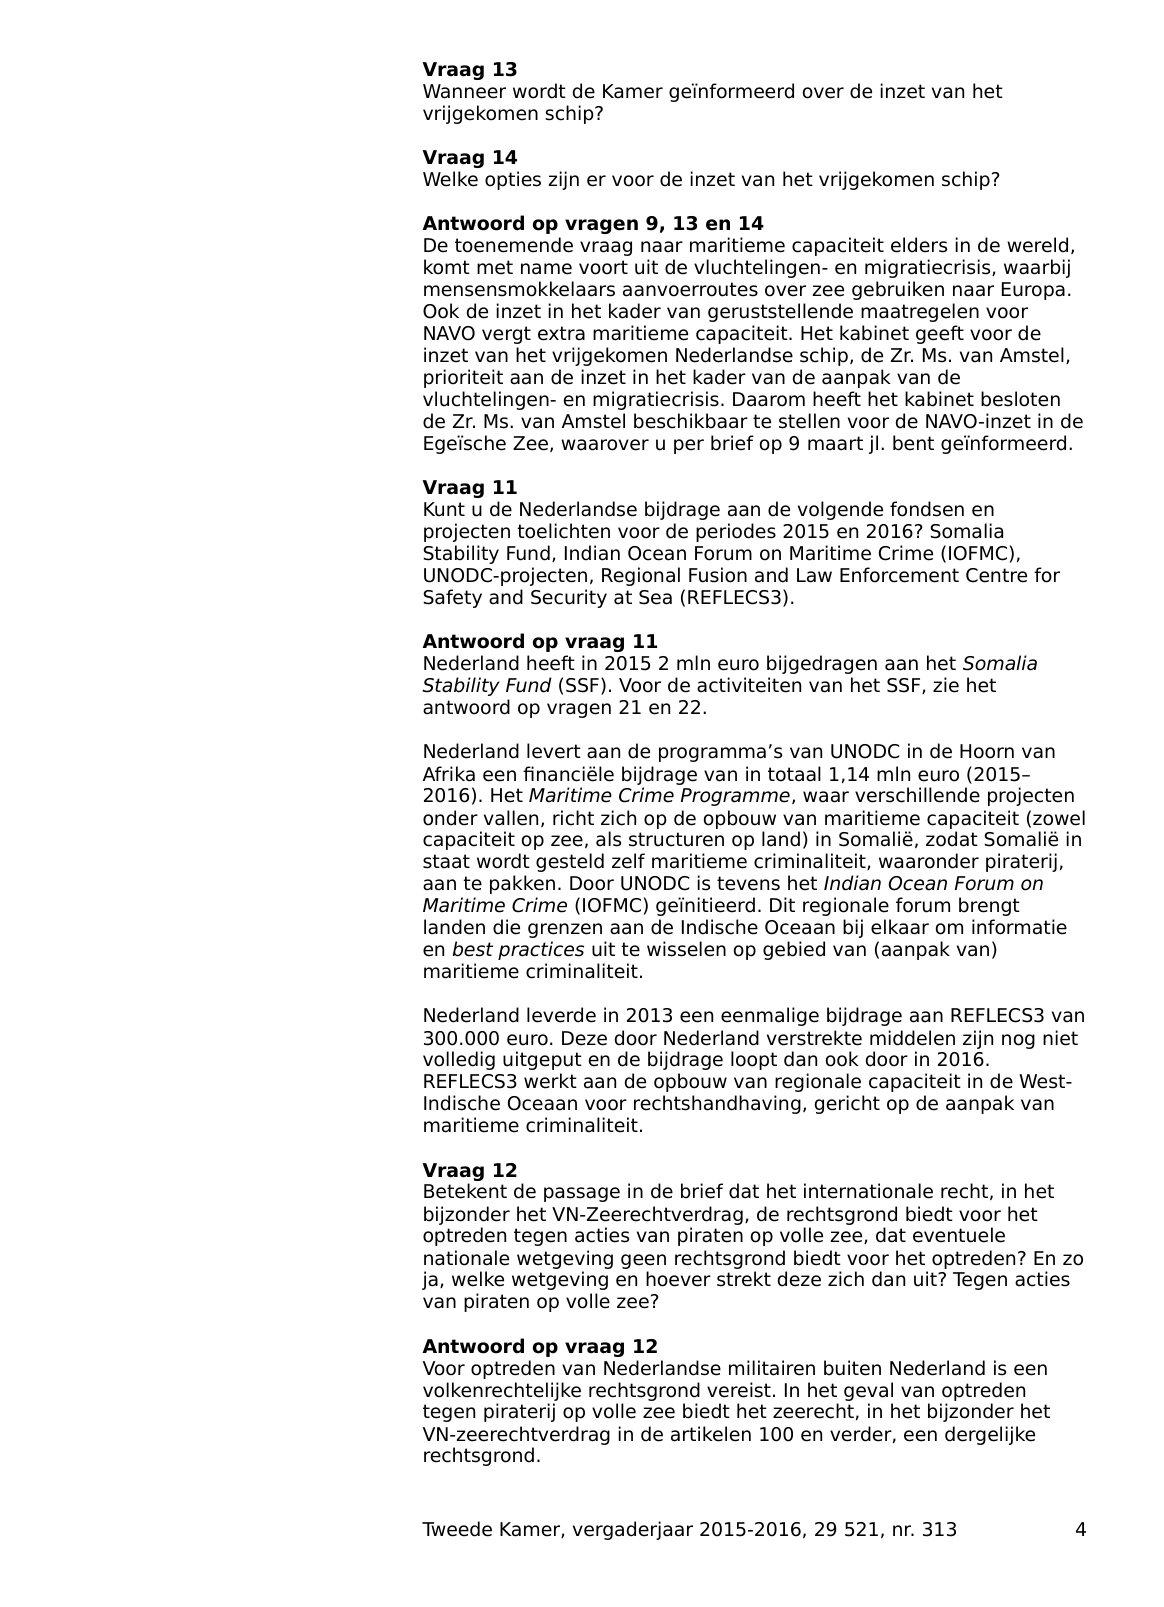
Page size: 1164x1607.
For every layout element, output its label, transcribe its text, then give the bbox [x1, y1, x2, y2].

text Vraag 13 [422, 59, 1087, 81]
text Wanneer wordt de Kamer geïnformeerd over de inzet van het vrijgekomen schip? [422, 81, 1087, 125]
text Vraag 11 [422, 477, 1087, 499]
text Voor optreden van Nederlandse militairen buiten Nederland is een volkenrechtelijke rechtsgrond vereist. In het geval van optreden tegen piraterij op volle zee biedt het zeerecht, in het bijzonder het VN-zeerechtverdrag in de artikelen 100 en verder, een dergelijke rechtsgrond. [422, 1357, 1087, 1467]
text Nederland heeft in 2015 2 mln euro bijgedragen aan het Somalia Stability Fund (SSF). Voor de activiteiten van het SSF, zie het antwoord op vragen 21 en 22. [422, 653, 1087, 719]
text Vraag 12 [422, 1159, 1087, 1181]
text Antwoord op vragen 9, 13 en 14 [422, 213, 1087, 235]
text Nederland leverde in 2013 een eenmalige bijdrage aan REFLECS3 van 300.000 euro. Deze door Nederland verstrekte middelen zijn nog niet volledig uitgeput en de bijdrage loopt dan ook door in 2016. REFLECS3 werkt aan de opbouw van regionale capaciteit in de West-Indische Oceaan voor rechtshandhaving, gericht op de aanpak van maritieme criminaliteit. [422, 1005, 1087, 1137]
text Antwoord op vraag 11 [422, 631, 1087, 653]
text Welke opties zijn er voor de inzet van het vrijgekomen schip? [422, 169, 1087, 191]
text Betekent de passage in de brief dat het internationale recht, in het bijzonder het VN-Zeerechtverdrag, de rechtsgrond biedt voor het optreden tegen acties van piraten op volle zee, dat eventuele nationale wetgeving geen rechtsgrond biedt voor het optreden? En zo ja, welke wetgeving en hoever strekt deze zich dan uit? Tegen acties van piraten op volle zee? [422, 1181, 1087, 1313]
text Antwoord op vraag 12 [422, 1336, 1087, 1357]
text Nederland levert aan de programma’s van UNODC in de Hoorn van Afrika een financiële bijdrage van in totaal 1,14 mln euro (2015–2016). Het Maritime Crime Programme, waar verschillende projecten onder vallen, richt zich op de opbouw van maritieme capaciteit (zowel capaciteit op zee, als structuren op land) in Somalië, zodat Somalië in staat wordt gesteld zelf maritieme criminaliteit, waaronder piraterij, aan te pakken. Door UNODC is tevens het Indian Ocean Forum on Maritime Crime (IOFMC) geïnitieerd. Dit regionale forum brengt landen die grenzen aan de Indische Oceaan bij elkaar om informatie en best practices uit te wisselen op gebied van (aanpak van) maritieme criminaliteit. [422, 741, 1087, 983]
text De toenemende vraag naar maritieme capaciteit elders in de wereld, komt met name voort uit de vluchtelingen- en migratiecrisis, waarbij mensensmokkelaars aanvoerroutes over zee gebruiken naar Europa. Ook de inzet in het kader van geruststellende maatregelen voor NAVO vergt extra maritieme capaciteit. Het kabinet geeft voor de inzet van het vrijgekomen Nederlandse schip, de Zr. Ms. van Amstel, prioriteit aan de inzet in het kader van de aanpak van de vluchtelingen- en migratiecrisis. Daarom heeft het kabinet besloten de Zr. Ms. van Amstel beschikbaar te stellen voor de NAVO-inzet in de Egeïsche Zee, waarover u per brief op 9 maart jl. bent geïnformeerd. [422, 235, 1087, 455]
text Vraag 14 [422, 147, 1087, 169]
text Kunt u de Nederlandse bijdrage aan de volgende fondsen en projecten toelichten voor de periodes 2015 en 2016? Somalia Stability Fund, Indian Ocean Forum on Maritime Crime (IOFMC), UNODC-projecten, Regional Fusion and Law Enforcement Centre for Safety and Security at Sea (REFLECS3). [422, 499, 1087, 609]
